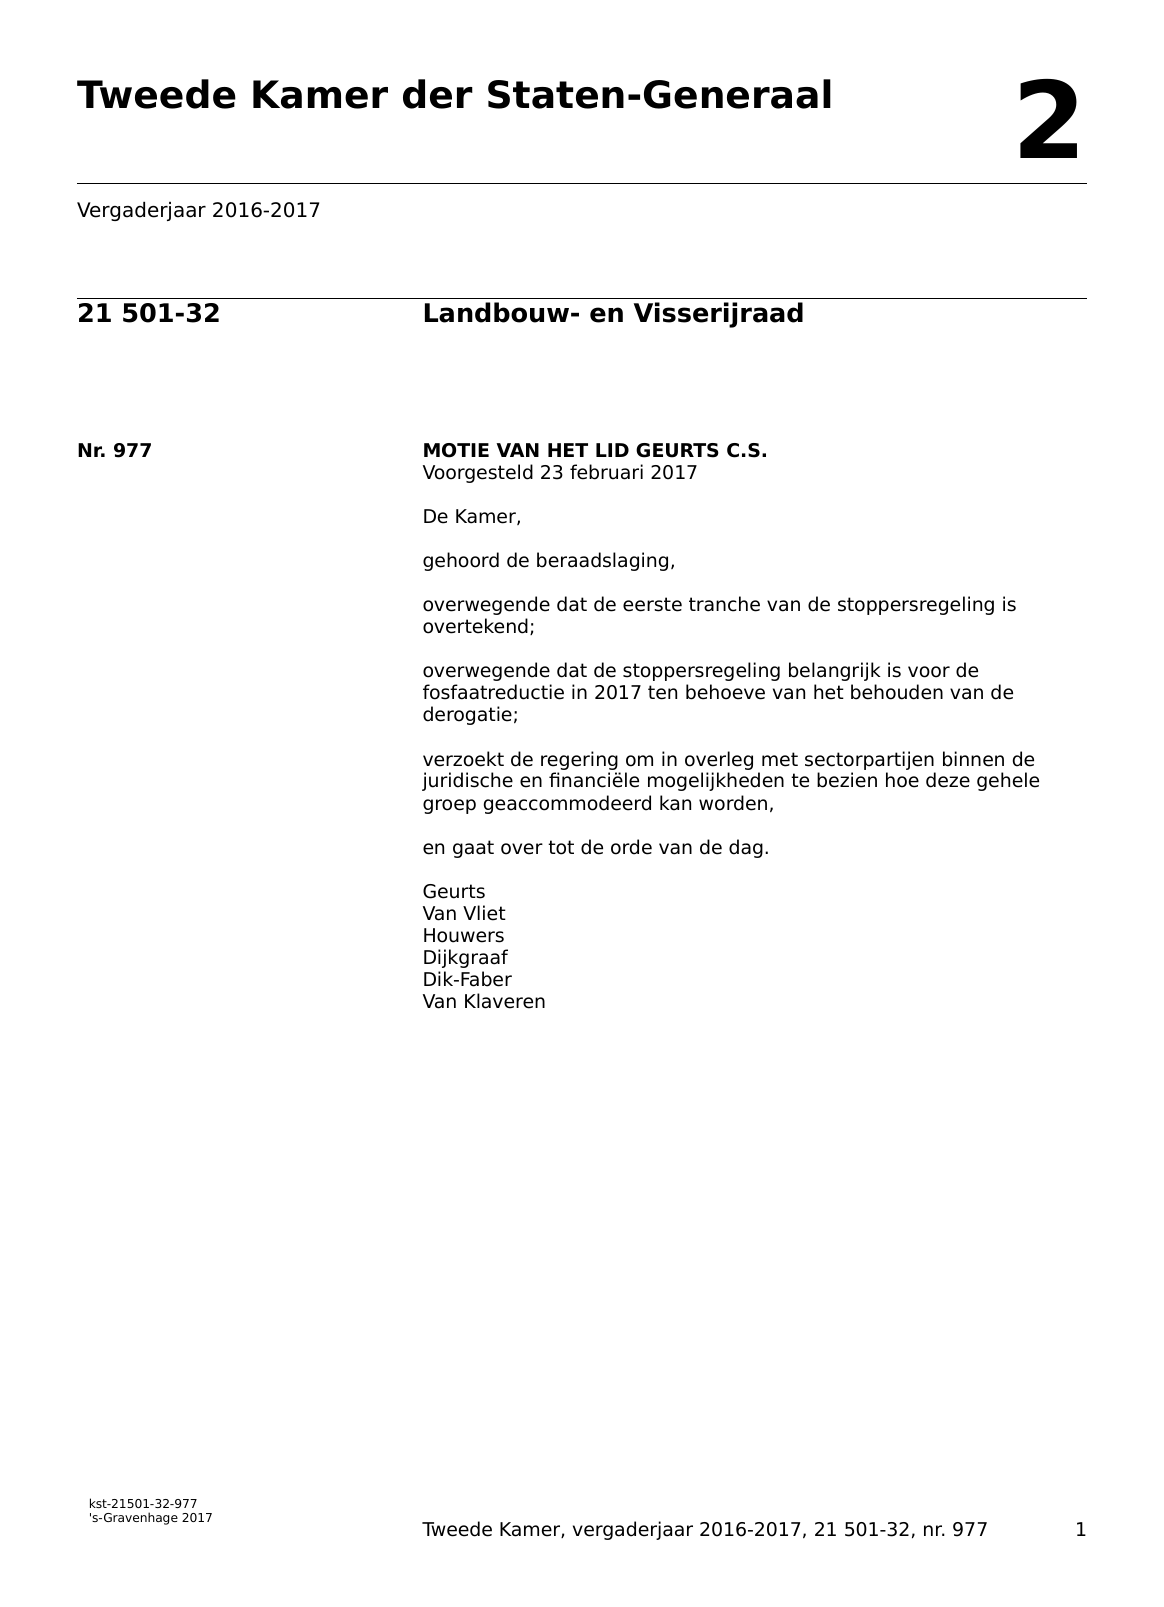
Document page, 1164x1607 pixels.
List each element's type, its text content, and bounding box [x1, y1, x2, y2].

text verzoekt de regering om in overleg met sectorpartijen binnen de juridische en financiële mogelijkheden te bezien hoe deze gehele groep geaccommodeerd kan worden, [422, 748, 1087, 814]
text overwegende dat de eerste tranche van de stoppersregeling is overtekend; [422, 594, 1087, 638]
text overwegende dat de stoppersregeling belangrijk is voor de fosfaatreductie in 2017 ten behoeve van het behouden van de derogatie; [422, 660, 1087, 726]
text gehoord de beraadslaging, [422, 550, 1087, 572]
table_cell Vergaderjaar 2016-2017 [77, 184, 1087, 298]
text Voorgesteld 23 februari 2017 [422, 462, 1087, 484]
text kst-21501-32-977 [88, 1497, 323, 1511]
text Dik-Faber [422, 969, 1087, 991]
text Houwers [422, 925, 1087, 947]
text en gaat over tot de orde van de dag. [422, 837, 1087, 858]
text Van Klaveren [422, 991, 1087, 1013]
text 's-Gravenhage 2017 [88, 1511, 323, 1525]
table_header 2 [886, 59, 1087, 183]
text Dijkgraaf [422, 947, 1087, 969]
subtitle Nr. 977 MOTIE VAN HET LID GEURTS C.S. [77, 440, 1087, 462]
table_header Tweede Kamer der Staten-Generaal [77, 59, 886, 183]
subtitle 21 501-32 Landbouw- en Visserijraad [77, 299, 1087, 329]
text De Kamer, [422, 506, 1087, 528]
text Van Vliet [422, 903, 1087, 925]
text Geurts [422, 881, 1087, 903]
